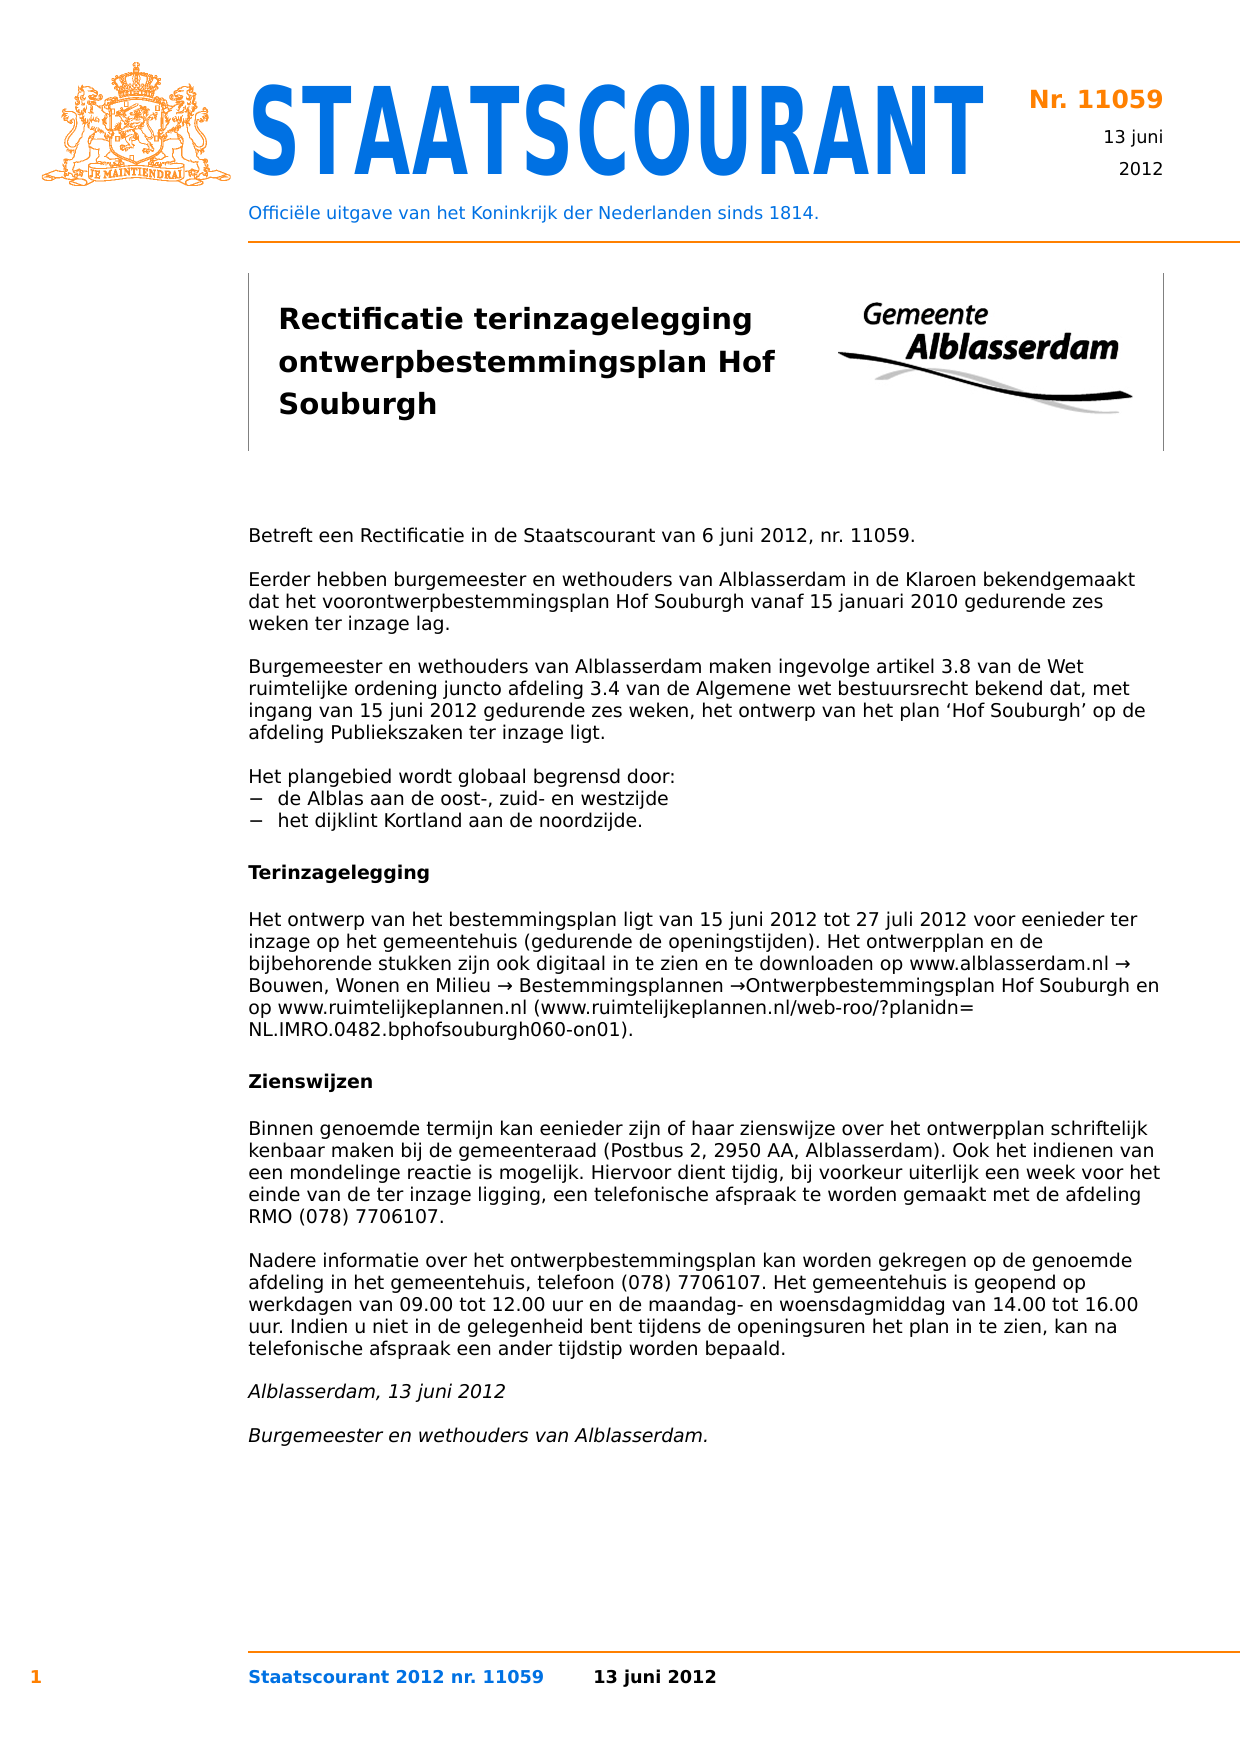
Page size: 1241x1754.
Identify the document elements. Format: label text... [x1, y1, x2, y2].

table_cell Officiële uitgave van het Koninkrijk der Nederlanden sinds 1814. [248, 203, 1240, 241]
subtitle Rectificatie terinzagelegging ontwerpbestemmingsplan Hof Souburgh [249, 273, 1163, 451]
subtitle Terinzagelegging [248, 862, 1163, 884]
text Betreft een Rectificatie in de Staatscourant van 6 juni 2012, nr. 11059. [248, 525, 1163, 547]
table_header [25, 62, 248, 241]
text Het plangebied wordt globaal begrensd door: [248, 766, 1163, 788]
text Het ontwerp van het bestemmingsplan ligt van 15 juni 2012 tot 27 juli 2012 voor eenieder ter inzage op het gemeentehuis (gedurende de openingstijden). Het ontwerpplan en de bijbehorende stukken zijn ook digitaal in te zien en te downloaden op www.alblasserdam.nl → Bouwen, Wonen en Milieu → Bestemmingsplannen →Ontwerpbestemmingsplan Hof Souburgh en op www.ruimtelijkeplannen.nl (www.ruimtelijkeplannen.nl/web-roo/?planidn= NL.IMRO.0482.bphofsouburgh060-on01). [248, 909, 1163, 1041]
table_cell 13 juni [998, 121, 1240, 153]
table_cell 2012 [998, 153, 1240, 203]
picture [838, 302, 1134, 415]
subtitle Zienswijzen [248, 1071, 1163, 1093]
text Nadere informatie over het ontwerpbestemmingsplan kan worden gekregen op de genoemde afdeling in het gemeentehuis, telefoon (078) 7706107. Het gemeentehuis is geopend op werkdagen van 09.00 tot 12.00 uur en de maandag- en woensdagmiddag van 14.00 tot 16.00 uur. Indien u niet in de gelegenheid bent tijdens de openingsuren het plan in te zien, kan na telefonische afspraak een ander tijdstip worden bepaald. [248, 1250, 1163, 1359]
text Alblasserdam, 13 juni 2012 [248, 1381, 1163, 1403]
text − de Alblas aan de oost-, zuid- en westzijde [248, 788, 1163, 810]
text Burgemeester en wethouders van Alblasserdam maken ingevolge artikel 3.8 van de Wet ruimtelijke ordening juncto afdeling 3.4 van de Algemene wet bestuursrecht bekend dat, met ingang van 15 juni 2012 gedurende zes weken, het ontwerp van het plan ‘Hof Souburgh’ op de afdeling Publiekszaken ter inzage ligt. [248, 656, 1163, 744]
picture [41, 62, 231, 186]
text − het dijklint Kortland aan de noordzijde. [248, 810, 1163, 832]
text Eerder hebben burgemeester en wethouders van Alblasserdam in de Klaroen bekendgemaakt dat het voorontwerpbestemmingsplan Hof Souburgh vanaf 15 januari 2010 gedurende zes weken ter inzage lag. [248, 568, 1163, 634]
text Burgemeester en wethouders van Alblasserdam. [248, 1425, 1163, 1447]
table_header STAATSCOURANT [248, 62, 998, 203]
table_header Nr. 11059 [998, 62, 1240, 121]
text Binnen genoemde termijn kan eenieder zijn of haar zienswijze over het ontwerpplan schriftelijk kenbaar maken bij de gemeenteraad (Postbus 2, 2950 AA, Alblasserdam). Ook het indienen van een mondelinge reactie is mogelijk. Hiervoor dient tijdig, bij voorkeur uiterlijk een week voor het einde van de ter inzage ligging, een telefonische afspraak te worden gemaakt met de afdeling RMO (078) 7706107. [248, 1118, 1163, 1228]
